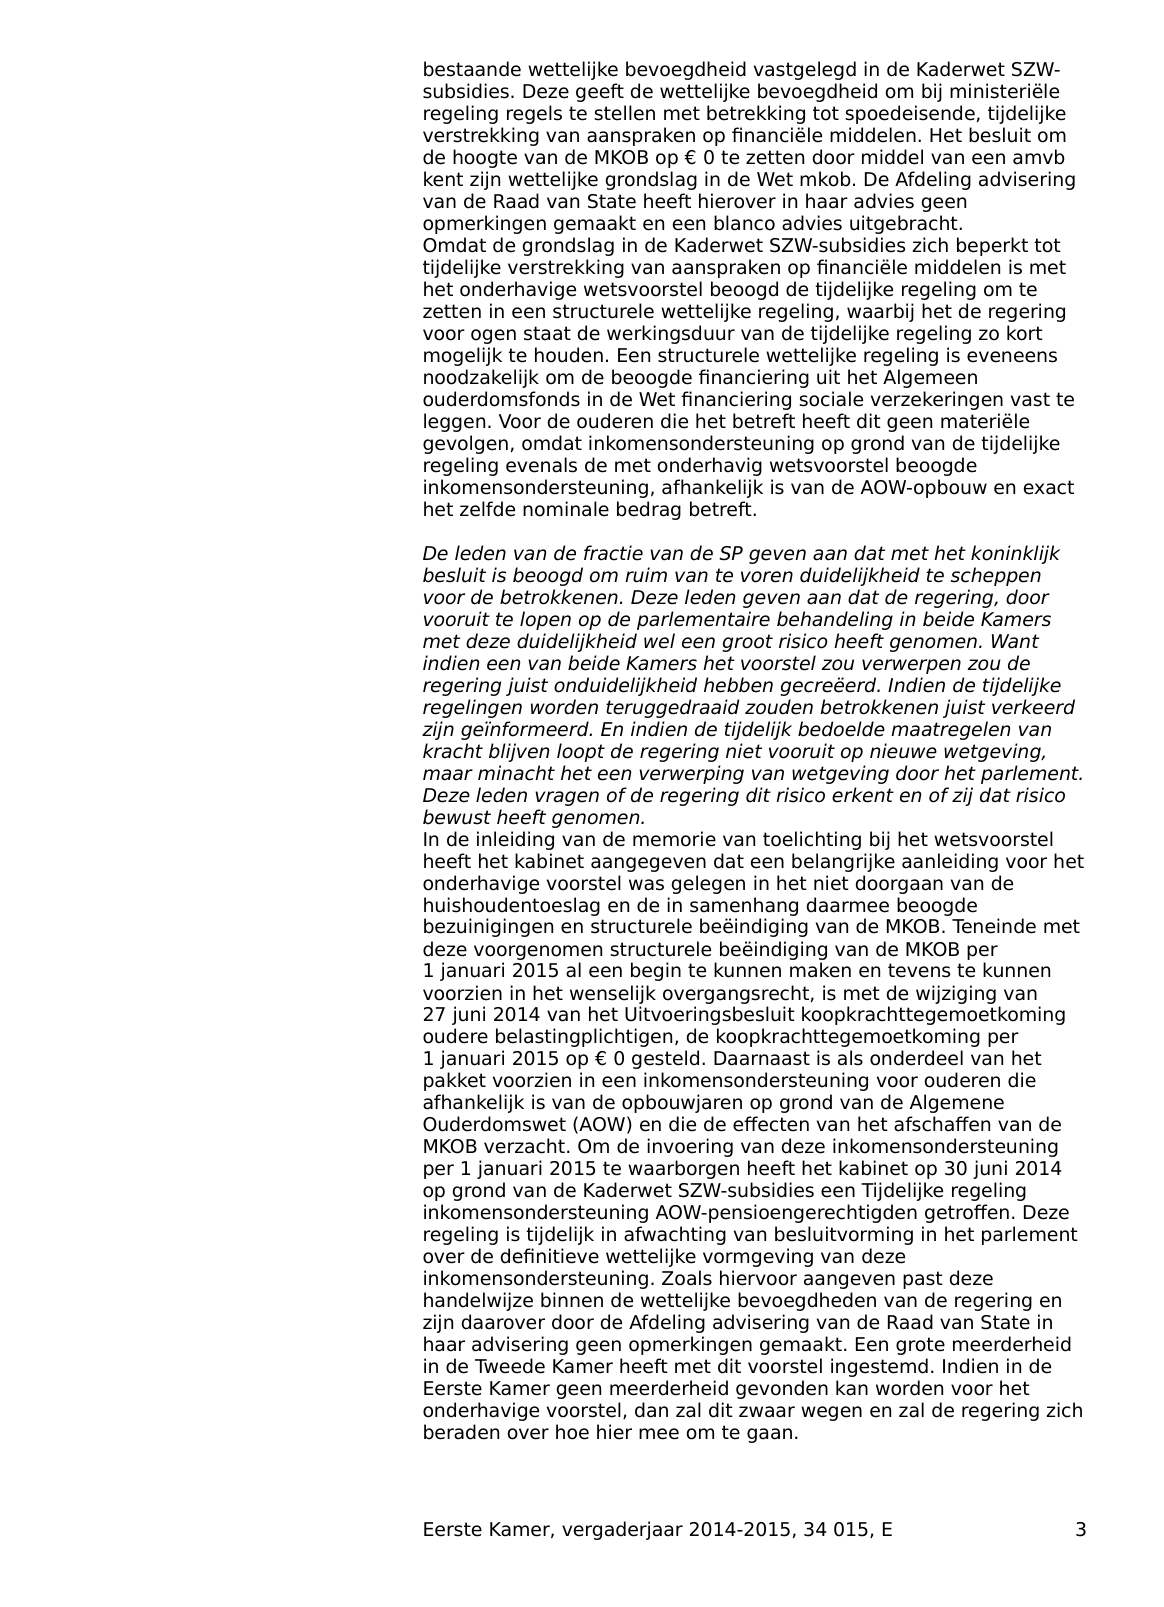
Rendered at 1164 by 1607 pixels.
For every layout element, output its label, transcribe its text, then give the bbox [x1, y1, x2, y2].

text bestaande wettelijke bevoegdheid vastgelegd in de Kaderwet SZW-subsidies. Deze geeft de wettelijke bevoegdheid om bij ministeriële regeling regels te stellen met betrekking tot spoedeisende, tijdelijke verstrekking van aanspraken op financiële middelen. Het besluit om de hoogte van de MKOB op € 0 te zetten door middel van een amvb kent zijn wettelijke grondslag in de Wet mkob. De Afdeling advisering van de Raad van State heeft hierover in haar advies geen opmerkingen gemaakt en een blanco advies uitgebracht. [422, 59, 1087, 235]
text In de inleiding van de memorie van toelichting bij het wetsvoorstel heeft het kabinet aangegeven dat een belangrijke aanleiding voor het onderhavige voorstel was gelegen in het niet doorgaan van de huishoudentoeslag en de in samenhang daarmee beoogde bezuinigingen en structurele beëindiging van de MKOB. Teneinde met deze voorgenomen structurele beëindiging van de MKOB per 1 januari 2015 al een begin te kunnen maken en tevens te kunnen voorzien in het wenselijk overgangsrecht, is met de wijziging van 27 juni 2014 van het Uitvoeringsbesluit koopkrachttegemoetkoming oudere belastingplichtigen, de koopkrachttegemoetkoming per 1 januari 2015 op € 0 gesteld. Daarnaast is als onderdeel van het pakket voorzien in een inkomensondersteuning voor ouderen die afhankelijk is van de opbouwjaren op grond van de Algemene Ouderdomswet (AOW) en die de effecten van het afschaffen van de MKOB verzacht. Om de invoering van deze inkomensondersteuning per 1 januari 2015 te waarborgen heeft het kabinet op 30 juni 2014 op grond van de Kaderwet SZW-subsidies een Tijdelijke regeling inkomensondersteuning AOW-pensioengerechtigden getroffen. Deze regeling is tijdelijk in afwachting van besluitvorming in het parlement over de definitieve wettelijke vormgeving van deze inkomensondersteuning. Zoals hiervoor aangeven past deze handelwijze binnen de wettelijke bevoegdheden van de regering en zijn daarover door de Afdeling advisering van de Raad van State in haar advisering geen opmerkingen gemaakt. Een grote meerderheid in de Tweede Kamer heeft met dit voorstel ingestemd. Indien in de Eerste Kamer geen meerderheid gevonden kan worden voor het onderhavige voorstel, dan zal dit zwaar wegen en zal de regering zich beraden over hoe hier mee om te gaan. [422, 828, 1087, 1444]
text Omdat de grondslag in de Kaderwet SZW-subsidies zich beperkt tot tijdelijke verstrekking van aanspraken op financiële middelen is met het onderhavige wetsvoorstel beoogd de tijdelijke regeling om te zetten in een structurele wettelijke regeling, waarbij het de regering voor ogen staat de werkingsduur van de tijdelijke regeling zo kort mogelijk te houden. Een structurele wettelijke regeling is eveneens noodzakelijk om de beoogde financiering uit het Algemeen ouderdomsfonds in de Wet financiering sociale verzekeringen vast te leggen. Voor de ouderen die het betreft heeft dit geen materiële gevolgen, omdat inkomensondersteuning op grond van de tijdelijke regeling evenals de met onderhavig wetsvoorstel beoogde inkomensondersteuning, afhankelijk is van de AOW-opbouw en exact het zelfde nominale bedrag betreft. [422, 235, 1087, 521]
text De leden van de fractie van de SP geven aan dat met het koninklijk besluit is beoogd om ruim van te voren duidelijkheid te scheppen voor de betrokkenen. Deze leden geven aan dat de regering, door vooruit te lopen op de parlementaire behandeling in beide Kamers met deze duidelijkheid wel een groot risico heeft genomen. Want indien een van beide Kamers het voorstel zou verwerpen zou de regering juist onduidelijkheid hebben gecreëerd. Indien de tijdelijke regelingen worden teruggedraaid zouden betrokkenen juist verkeerd zijn geïnformeerd. En indien de tijdelijk bedoelde maatregelen van kracht blijven loopt de regering niet vooruit op nieuwe wetgeving, maar minacht het een verwerping van wetgeving door het parlement. Deze leden vragen of de regering dit risico erkent en of zij dat risico bewust heeft genomen. [422, 543, 1087, 828]
